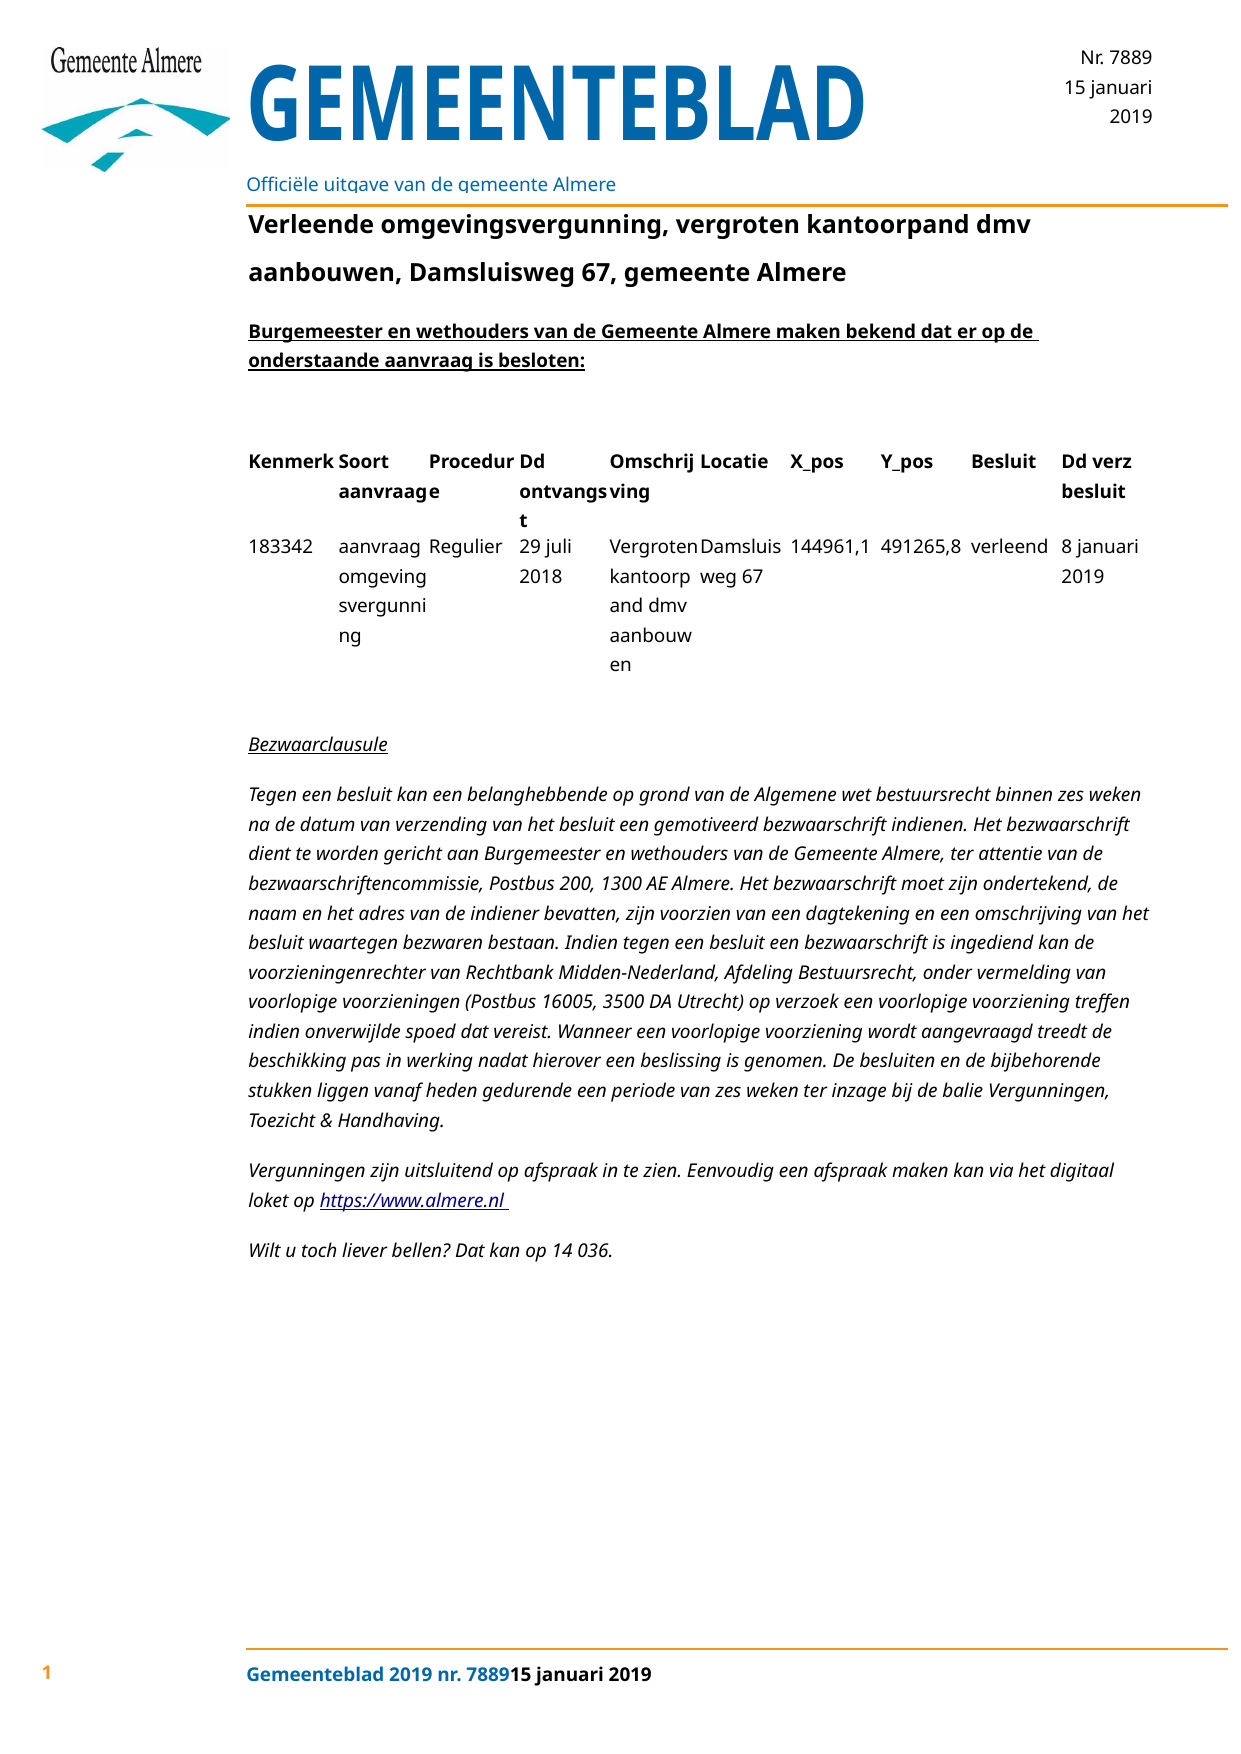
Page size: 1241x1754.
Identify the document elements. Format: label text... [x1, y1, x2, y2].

table_header Kenmerk [248, 449, 338, 533]
text Tegen een besluit kan een belanghebbende op grond van de Algemene wet bestuursrecht binnen zes weken na de datum van verzending van het besluit een gemotiveerd bezwaarschrift indienen. Het bezwaarschrift dient te worden gericht aan Burgemeester en wethouders van de Gemeente Almere, ter attentie van de bezwaarschriftencommissie, Postbus 200, 1300 AE Almere. Het bezwaarschrift moet zijn ondertekend, de naam en het adres van de indiener bevatten, zijn voorzien van een dagtekening en een omschrijving van het besluit waartegen bezwaren bestaan. Indien tegen een besluit een bezwaarschrift is ingediend kan de voorzieningenrechter van Rechtbank Midden-Nederland, Afdeling Bestuursrecht, onder vermelding van voorlopige voorzieningen (Postbus 16005, 3500 DA Utrecht) op verzoek een voorlopige voorziening treffen indien onverwijlde spoed dat vereist. Wanneer een voorlopige voorziening wordt aangevraagd treedt de beschikking pas in werking nadat hierover een beslissing is genomen. De besluiten en de bijbehorende stukken liggen vanaf heden gedurende een periode van zes weken ter inzage bij de balie Vergunningen, Toezicht & Handhaving. [248, 781, 1152, 1133]
table_cell 144961,1 [790, 533, 881, 677]
table_header Dd ontvangst [519, 449, 609, 533]
table_cell Regulier [429, 533, 519, 677]
table_header X_pos [790, 449, 881, 533]
table_cell aanvraag omgevingsvergunning [338, 533, 429, 677]
table_header Y_pos [881, 449, 971, 533]
table_cell Damsluisweg 67 [700, 533, 790, 677]
text Vergunningen zijn uitsluitend op afspraak in te zien. Eenvoudig een afspraak maken kan via het digitaal loket op https://www.almere.nl [248, 1157, 1152, 1213]
table_header Locatie [700, 449, 790, 533]
table_cell 29 juli 2018 [519, 533, 609, 677]
table_header Procedure [429, 449, 519, 533]
text Bezwaarclausule [248, 731, 1152, 757]
table_cell Vergroten kantoorpand dmv aanbouwen [609, 533, 700, 677]
text Verleende omgevingsvergunning, vergroten kantoorpand dmv aanbouwen, Damsluisweg 67, gemeente Almere [248, 207, 1152, 288]
table_cell 491265,8 [881, 533, 971, 677]
text Burgemeester en wethouders van de Gemeente Almere maken bekend dat er op de onderstaande aanvraag is besloten: [248, 318, 1152, 373]
table_header Dd verz besluit [1061, 449, 1152, 533]
table_cell 183342 [248, 533, 338, 677]
table_header Soort aanvraag [338, 449, 429, 533]
table_cell 8 januari 2019 [1061, 533, 1152, 677]
picture [41, 47, 231, 172]
text Wilt u toch liever bellen? Dat kan op 14 036. [248, 1237, 1152, 1263]
table_header Besluit [971, 449, 1061, 533]
table_cell verleend [971, 533, 1061, 677]
table_header Omschrijving [609, 449, 700, 533]
